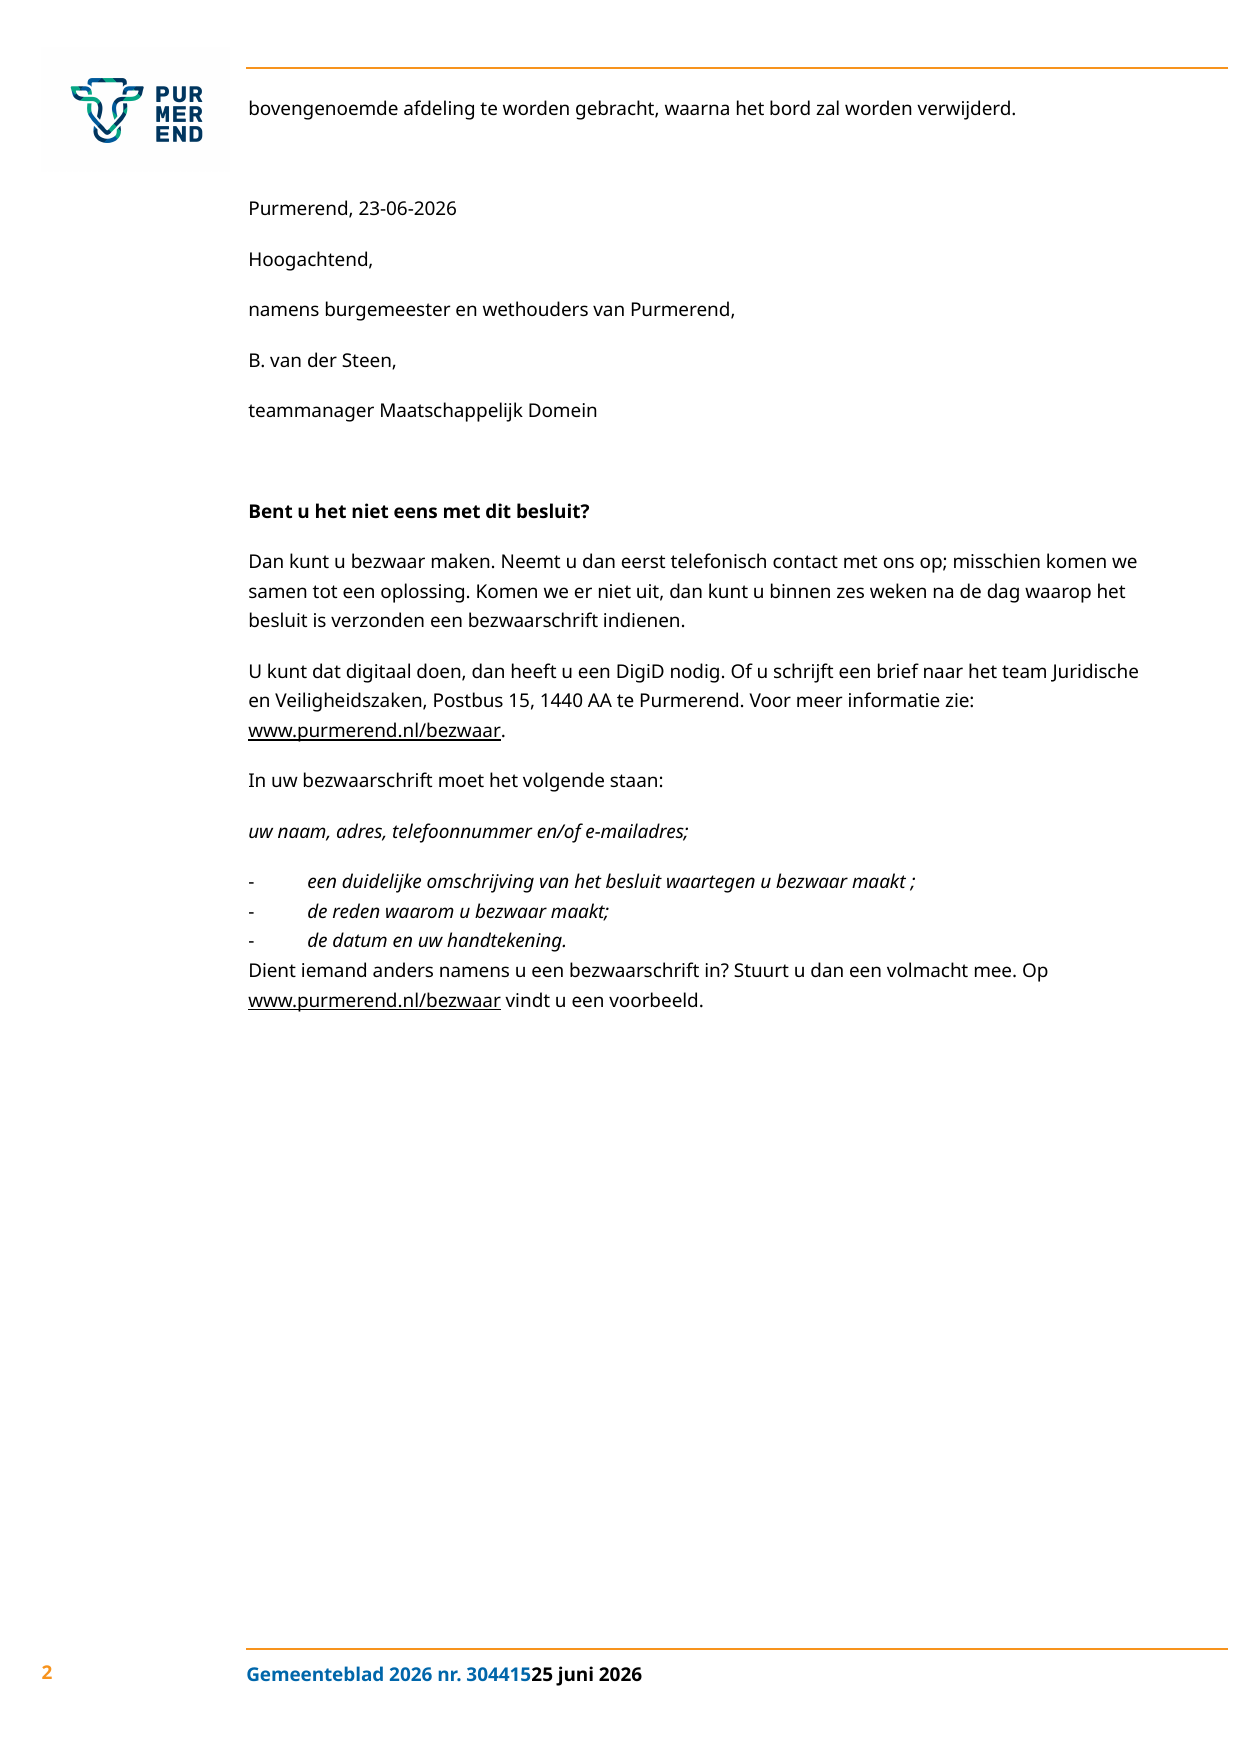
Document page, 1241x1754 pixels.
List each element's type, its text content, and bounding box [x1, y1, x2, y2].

text Bent u het niet eens met dit besluit? [248, 498, 1152, 524]
picture [41, 47, 231, 172]
text namens burgemeester en wethouders van Purmerend, [248, 296, 1152, 322]
text Dan kunt u bezwaar maken. Neemt u dan eerst telefonisch contact met ons op; misschien komen we samen tot een oplossing. Komen we er niet uit, dan kunt u binnen zes weken na de dag waarop het besluit is verzonden een bezwaarschrift indienen. [248, 548, 1152, 633]
text Dient iemand anders namens u een bezwaarschrift in? Stuurt u dan een volmacht mee. Op www.purmerend.nl/bezwaar vindt u een voorbeeld. [248, 957, 1152, 1013]
text In uw bezwaarschrift moet het volgende staan: [248, 768, 1152, 793]
text bovengenoemde afdeling te worden gebracht, waarna het bord zal worden verwijderd. [248, 95, 1152, 121]
text teammanager Maatschappelijk Domein [248, 397, 1152, 423]
list de datum en uw handtekening. [248, 928, 1152, 953]
text Purmerend, 23-06-2026 [248, 196, 1152, 221]
list de reden waarom u bezwaar maakt; [248, 898, 1152, 924]
text uw naam, adres, telefoonnummer en/of e-mailadres; [248, 818, 1152, 844]
text B. van der Steen, [248, 347, 1152, 373]
list een duidelijke omschrijving van het besluit waartegen u bezwaar maakt ; [248, 868, 1152, 894]
text Hoogachtend, [248, 246, 1152, 272]
text U kunt dat digitaal doen, dan heeft u een DigiD nodig. Of u schrijft een brief naar het team Juridische en Veiligheidszaken, Postbus 15, 1440 AA te Purmerend. Voor meer informatie zie: www.purmerend.nl/bezwaar. [248, 658, 1152, 743]
